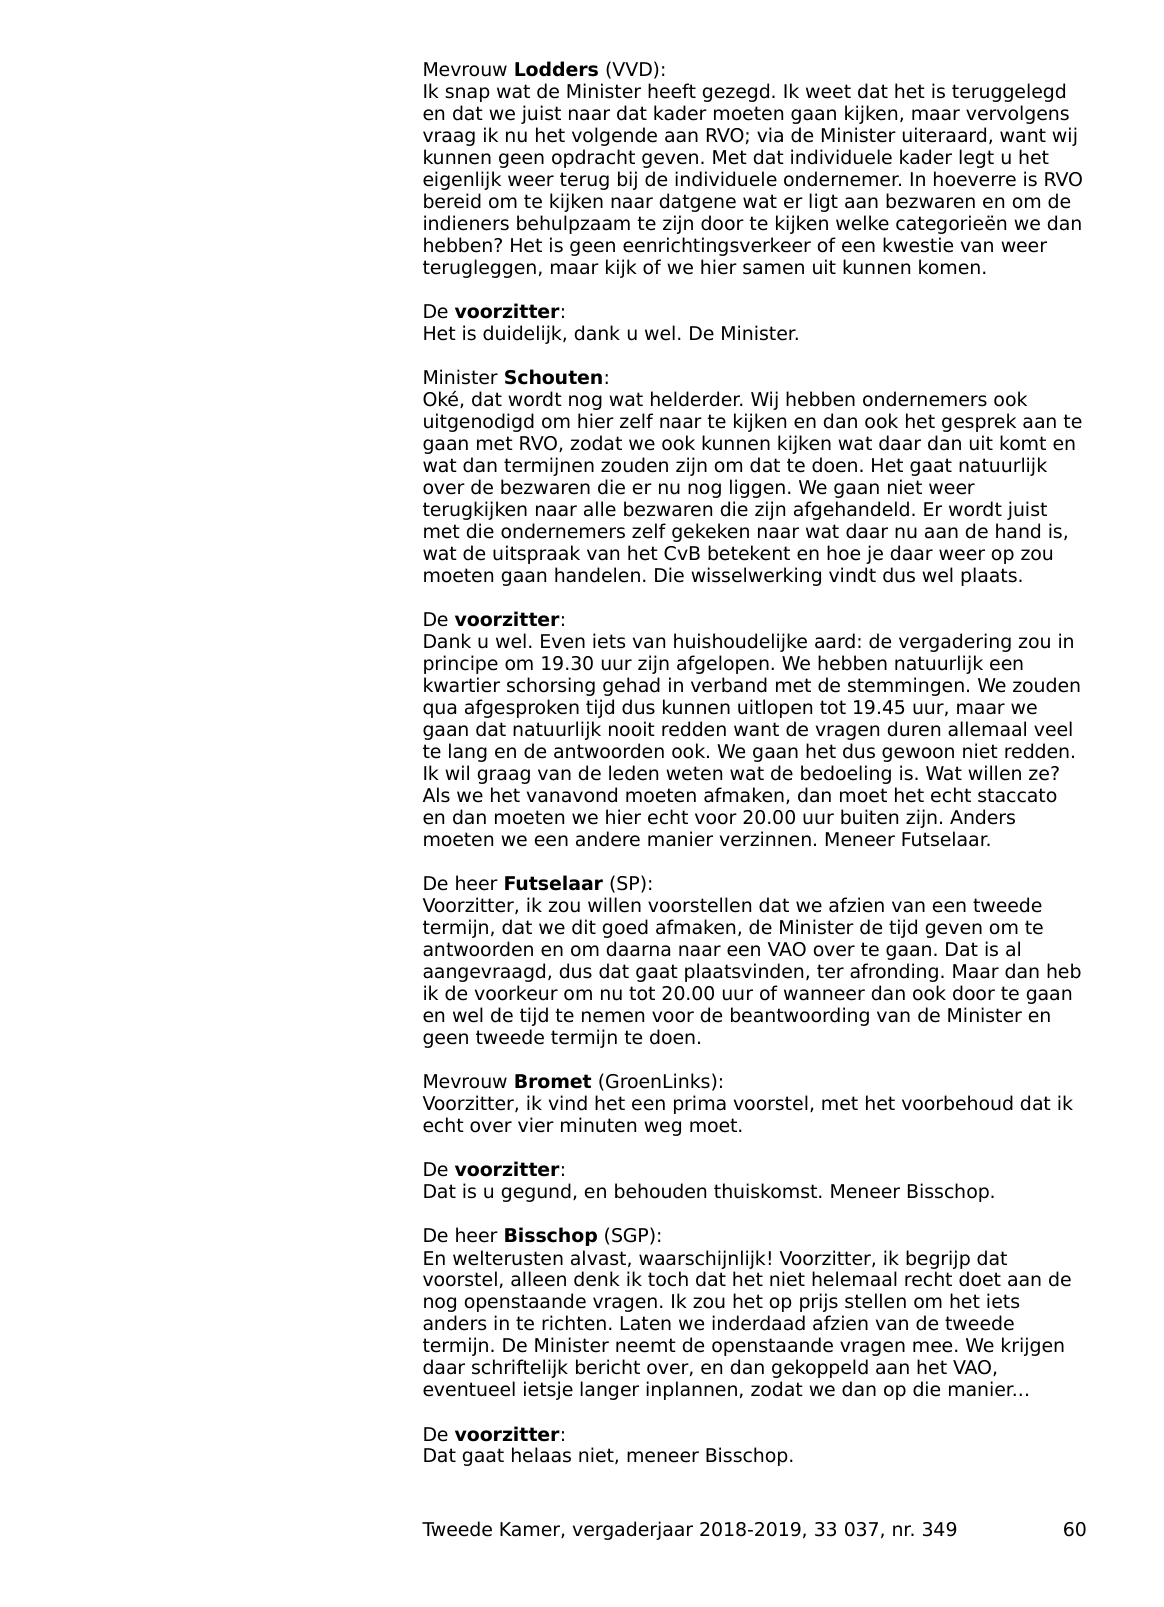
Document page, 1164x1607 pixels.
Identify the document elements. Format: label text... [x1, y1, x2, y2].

text Dat is u gegund, en behouden thuiskomst. Meneer Bisschop. [422, 1181, 1087, 1203]
text Dat gaat helaas niet, meneer Bisschop. [422, 1445, 1087, 1467]
text Mevrouw Bromet (GroenLinks): [422, 1071, 1087, 1093]
text Oké, dat wordt nog wat helderder. Wij hebben ondernemers ook uitgenodigd om hier zelf naar te kijken en dan ook het gesprek aan te gaan met RVO, zodat we ook kunnen kijken wat daar dan uit komt en wat dan termijnen zouden zijn om dat te doen. Het gaat natuurlijk over de bezwaren die er nu nog liggen. We gaan niet weer terugkijken naar alle bezwaren die zijn afgehandeld. Er wordt juist met die ondernemers zelf gekeken naar wat daar nu aan de hand is, wat de uitspraak van het CvB betekent en hoe je daar weer op zou moeten gaan handelen. Die wisselwerking vindt dus wel plaats. [422, 389, 1087, 587]
text En welterusten alvast, waarschijnlijk! Voorzitter, ik begrijp dat voorstel, alleen denk ik toch dat het niet helemaal recht doet aan de nog openstaande vragen. Ik zou het op prijs stellen om het iets anders in te richten. Laten we inderdaad afzien van de tweede termijn. De Minister neemt de openstaande vragen mee. We krijgen daar schriftelijk bericht over, en dan gekoppeld aan het VAO, eventueel ietsje langer inplannen, zodat we dan op die manier... [422, 1247, 1087, 1401]
text Ik snap wat de Minister heeft gezegd. Ik weet dat het is teruggelegd en dat we juist naar dat kader moeten gaan kijken, maar vervolgens vraag ik nu het volgende aan RVO; via de Minister uiteraard, want wij kunnen geen opdracht geven. Met dat individuele kader legt u het eigenlijk weer terug bij de individuele ondernemer. In hoeverre is RVO bereid om te kijken naar datgene wat er ligt aan bezwaren en om de indieners behulpzaam te zijn door te kijken welke categorieën we dan hebben? Het is geen eenrichtingsverkeer of een kwestie van weer terugleggen, maar kijk of we hier samen uit kunnen komen. [422, 81, 1087, 279]
text De voorzitter: [422, 301, 1087, 323]
text Het is duidelijk, dank u wel. De Minister. [422, 323, 1087, 345]
text De heer Bisschop (SGP): [422, 1225, 1087, 1247]
text Dank u wel. Even iets van huishoudelijke aard: de vergadering zou in principe om 19.30 uur zijn afgelopen. We hebben natuurlijk een kwartier schorsing gehad in verband met de stemmingen. We zouden qua afgesproken tijd dus kunnen uitlopen tot 19.45 uur, maar we gaan dat natuurlijk nooit redden want de vragen duren allemaal veel te lang en de antwoorden ook. We gaan het dus gewoon niet redden. Ik wil graag van de leden weten wat de bedoeling is. Wat willen ze? Als we het vanavond moeten afmaken, dan moet het echt staccato en dan moeten we hier echt voor 20.00 uur buiten zijn. Anders moeten we een andere manier verzinnen. Meneer Futselaar. [422, 631, 1087, 851]
text De voorzitter: [422, 609, 1087, 631]
text Minister Schouten: [422, 367, 1087, 389]
text Voorzitter, ik vind het een prima voorstel, met het voorbehoud dat ik echt over vier minuten weg moet. [422, 1093, 1087, 1137]
text Voorzitter, ik zou willen voorstellen dat we afzien van een tweede termijn, dat we dit goed afmaken, de Minister de tijd geven om te antwoorden en om daarna naar een VAO over te gaan. Dat is al aangevraagd, dus dat gaat plaatsvinden, ter afronding. Maar dan heb ik de voorkeur om nu tot 20.00 uur of wanneer dan ook door te gaan en wel de tijd te nemen voor de beantwoording van de Minister en geen tweede termijn te doen. [422, 895, 1087, 1049]
text De voorzitter: [422, 1159, 1087, 1181]
text Mevrouw Lodders (VVD): [422, 59, 1087, 81]
text De heer Futselaar (SP): [422, 873, 1087, 895]
text De voorzitter: [422, 1423, 1087, 1445]
